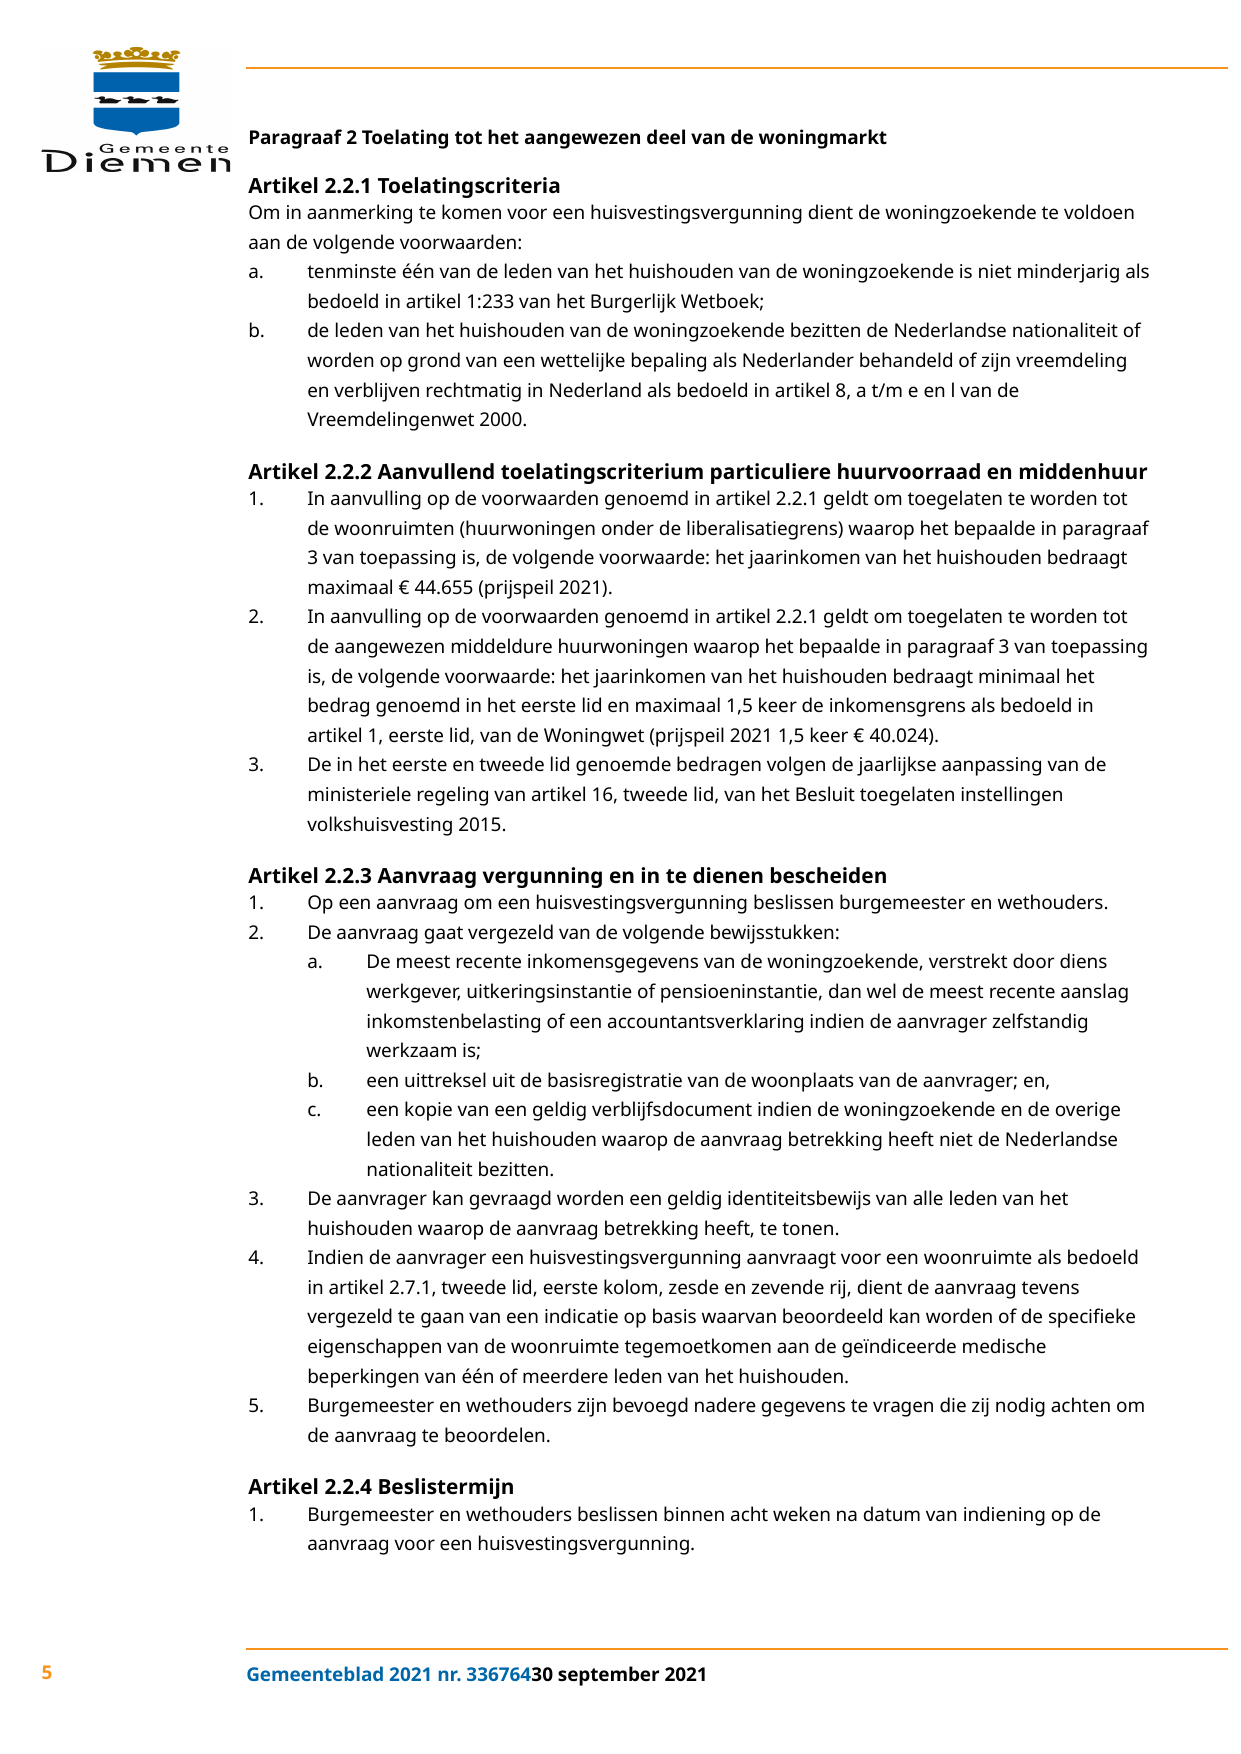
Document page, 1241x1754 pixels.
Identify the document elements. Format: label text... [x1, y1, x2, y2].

text Artikel 2.2.3 Aanvraag vergunning en in te dienen bescheiden [248, 861, 1152, 889]
text Artikel 2.2.1 Toelatingscriteria [248, 171, 1152, 199]
list De aanvrager kan gevraagd worden een geldig identiteitsbewijs van alle leden van het huishouden waarop de aanvraag betrekking heeft, te tonen. [248, 1185, 1152, 1241]
text Paragraaf 2 Toelating tot het aangewezen deel van de woningmarkt [248, 124, 1152, 150]
text Artikel 2.2.4 Beslistermijn [248, 1472, 1152, 1501]
list Burgemeester en wethouders beslissen binnen acht weken na datum van indiening op de aanvraag voor een huisvestingsvergunning. [248, 1501, 1152, 1556]
list de leden van het huishouden van de woningzoekende bezitten de Nederlandse nationaliteit of worden op grond van een wettelijke bepaling als Nederlander behandeld of zijn vreemdeling en verblijven rechtmatig in Nederland als bedoeld in artikel 8, a t/m e en l van de Vreemdelingenwet 2000. [248, 318, 1152, 432]
text Om in aanmerking te komen voor een huisvestingsvergunning dient de woningzoekende te voldoen aan de volgende voorwaarden: [248, 199, 1152, 255]
list Op een aanvraag om een huisvestingsvergunning beslissen burgemeester en wethouders. [248, 889, 1152, 915]
list In aanvulling op de voorwaarden genoemd in artikel 2.2.1 geldt om toegelaten te worden tot de woonruimten (huurwoningen onder de liberalisatiegrens) waarop het bepaalde in paragraaf 3 van toepassing is, de volgende voorwaarde: het jaarinkomen van het huishouden bedraagt maximaal € 44.655 (prijspeil 2021). [248, 485, 1152, 600]
list een uittreksel uit de basisregistratie van de woonplaats van de aanvrager; en, [307, 1067, 1152, 1093]
list De in het eerste en tweede lid genoemde bedragen volgen de jaarlijkse aanpassing van de ministeriele regeling van artikel 16, tweede lid, van het Besluit toegelaten instellingen volkshuisvesting 2015. [248, 752, 1152, 836]
list Indien de aanvrager een huisvestingsvergunning aanvraagt voor een woonruimte als bedoeld in artikel 2.7.1, tweede lid, eerste kolom, zesde en zevende rij, dient de aanvraag tevens vergezeld te gaan van een indicatie op basis waarvan beoordeeld kan worden of de specifieke eigenschappen van de woonruimte tegemoetkomen aan de geïndiceerde medische beperkingen van één of meerdere leden van het huishouden. [248, 1244, 1152, 1389]
list In aanvulling op de voorwaarden genoemd in artikel 2.2.1 geldt om toegelaten te worden tot de aangewezen middeldure huurwoningen waarop het bepaalde in paragraaf 3 van toepassing is, de volgende voorwaarde: het jaarinkomen van het huishouden bedraagt minimaal het bedrag genoemd in het eerste lid en maximaal 1,5 keer de inkomensgrens als bedoeld in artikel 1, eerste lid, van de Woningwet (prijspeil 2021 1,5 keer € 40.024). [248, 604, 1152, 748]
text Artikel 2.2.2 Aanvullend toelatingscriterium particuliere huurvoorraad en middenhuur [248, 457, 1152, 485]
list een kopie van een geldig verblijfsdocument indien de woningzoekende en de overige leden van het huishouden waarop de aanvraag betrekking heeft niet de Nederlandse nationaliteit bezitten. [307, 1097, 1152, 1182]
list De aanvraag gaat vergezeld van de volgende bewijsstukken: [248, 919, 1152, 945]
list tenminste één van de leden van het huishouden van de woningzoekende is niet minderjarig als bedoeld in artikel 1:233 van het Burgerlijk Wetboek; [248, 258, 1152, 314]
list Burgemeester en wethouders zijn bevoegd nadere gegevens te vragen die zij nodig achten om de aanvraag te beoordelen. [248, 1392, 1152, 1448]
list De meest recente inkomensgegevens van de woningzoekende, verstrekt door diens werkgever, uitkeringsinstantie of pensioeninstantie, dan wel de meest recente aanslag inkomstenbelasting of een accountantsverklaring indien de aanvrager zelfstandig werkzaam is; [307, 949, 1152, 1063]
picture [41, 47, 231, 172]
